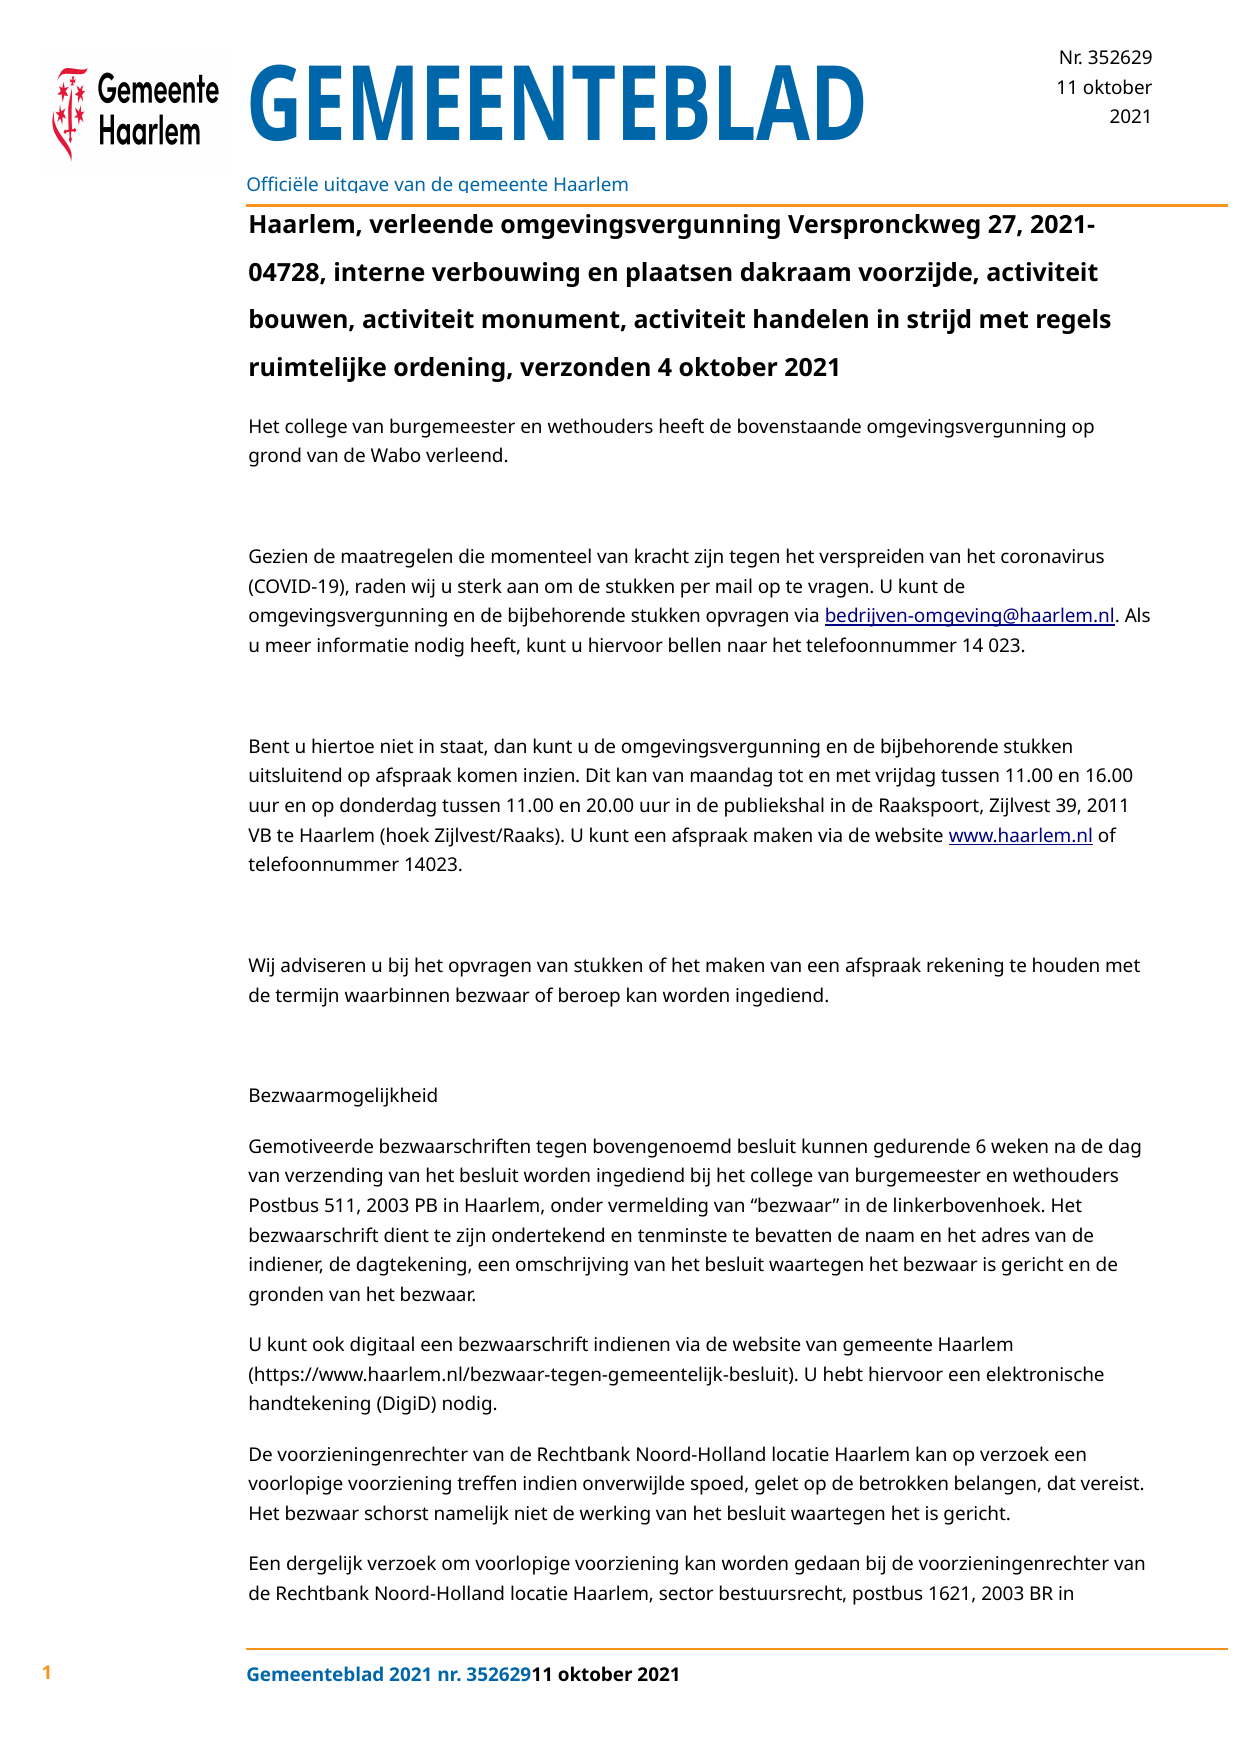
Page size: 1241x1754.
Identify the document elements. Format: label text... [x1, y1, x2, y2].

text De voorzieningenrechter van de Rechtbank Noord-Holland locatie Haarlem kan op verzoek een voorlopige voorziening treffen indien onverwijlde spoed, gelet op de betrokken belangen, dat vereist. Het bezwaar schorst namelijk niet de werking van het besluit waartegen het is gericht. [248, 1441, 1152, 1526]
picture [41, 47, 231, 172]
text Bent u hiertoe niet in staat, dan kunt u de omgevingsvergunning en de bijbehorende stukken uitsluitend op afspraak komen inzien. Dit kan van maandag tot en met vrijdag tussen 11.00 en 16.00 uur en op donderdag tussen 11.00 en 20.00 uur in de publiekshal in de Raakspoort, Zijlvest 39, 2011 VB te Haarlem (hoek Zijlvest/Raaks). U kunt een afspraak maken via de website www.haarlem.nl of telefoonnummer 14023. [248, 733, 1152, 877]
text Bezwaarmogelijkheid [248, 1083, 1152, 1108]
text U kunt ook digitaal een bezwaarschrift indienen via de website van gemeente Haarlem (https://www.haarlem.nl/bezwaar-tegen-gemeentelijk-besluit). U hebt hiervoor een elektronische handtekening (DigiD) nodig. [248, 1331, 1152, 1416]
text Haarlem, verleende omgevingsvergunning Verspronckweg 27, 2021-04728, interne verbouwing en plaatsen dakraam voorzijde, activiteit bouwen, activiteit monument, activiteit handelen in strijd met regels ruimtelijke ordening, verzonden 4 oktober 2021 [248, 207, 1152, 384]
text Een dergelijk verzoek om voorlopige voorziening kan worden gedaan bij de voorzieningenrechter van de Rechtbank Noord-Holland locatie Haarlem, sector bestuursrecht, postbus 1621, 2003 BR in [248, 1551, 1152, 1606]
text Wij adviseren u bij het opvragen van stukken of het maken van een afspraak rekening te houden met de termijn waarbinnen bezwaar of beroep kan worden ingediend. [248, 952, 1152, 1008]
text Gezien de maatregelen die momenteel van kracht zijn tegen het verspreiden van het coronavirus (COVID-19), raden wij u sterk aan om de stukken per mail op te vragen. U kunt de omgevingsvergunning en de bijbehorende stukken opvragen via bedrijven-omgeving@haarlem.nl. Als u meer informatie nodig heeft, kunt u hiervoor bellen naar het telefoonnummer 14 023. [248, 543, 1152, 658]
text Gemotiveerde bezwaarschriften tegen bovengenoemd besluit kunnen gedurende 6 weken na de dag van verzending van het besluit worden ingediend bij het college van burgemeester en wethouders Postbus 511, 2003 PB in Haarlem, onder vermelding van “bezwaar” in de linkerbovenhoek. Het bezwaarschrift dient te zijn ondertekend en tenminste te bevatten de naam en het adres van de indiener, de dagtekening, een omschrijving van het besluit waartegen het bezwaar is gericht en de gronden van het bezwaar. [248, 1133, 1152, 1307]
text Het college van burgemeester en wethouders heeft de bovenstaande omgevingsvergunning op grond van de Wabo verleend. [248, 413, 1152, 468]
